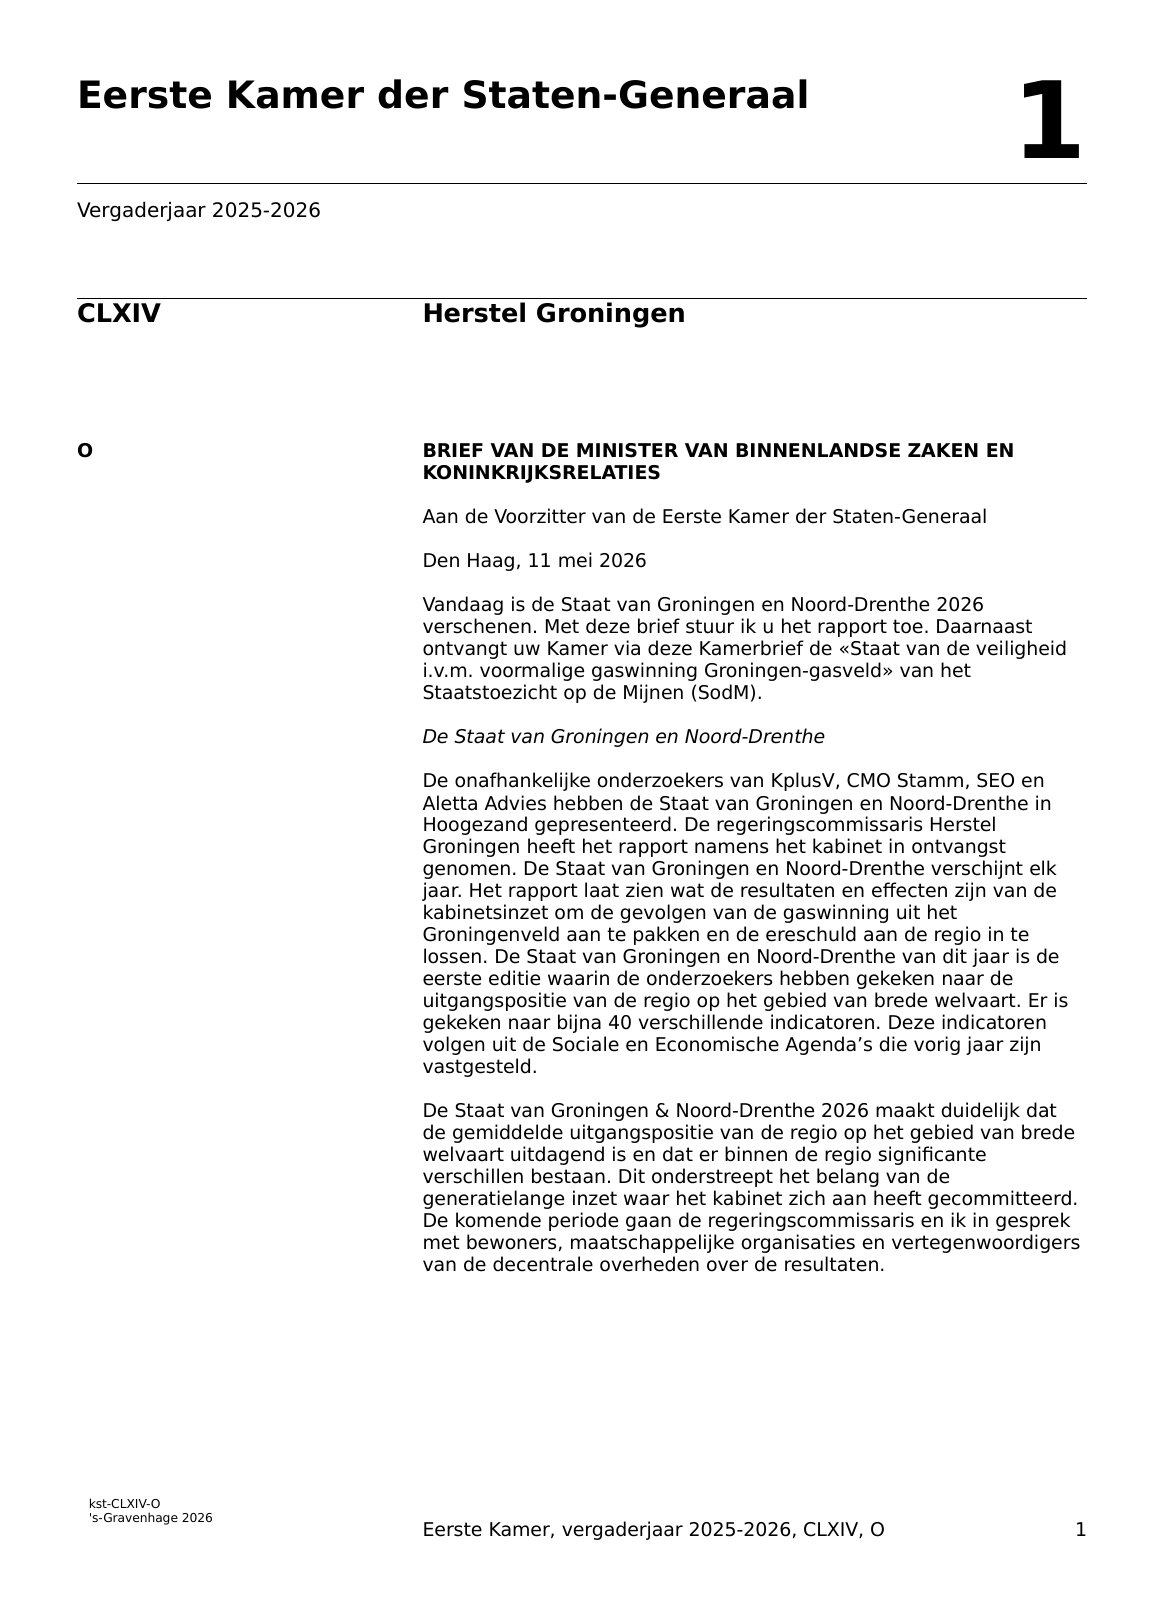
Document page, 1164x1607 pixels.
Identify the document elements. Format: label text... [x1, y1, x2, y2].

text De onafhankelijke onderzoekers van KplusV, CMO Stamm, SEO en Aletta Advies hebben de Staat van Groningen en Noord-Drenthe in Hoogezand gepresenteerd. De regeringscommissaris Herstel Groningen heeft het rapport namens het kabinet in ontvangst genomen. De Staat van Groningen en Noord-Drenthe verschijnt elk jaar. Het rapport laat zien wat de resultaten en effecten zijn van de kabinetsinzet om de gevolgen van de gaswinning uit het Groningenveld aan te pakken en de ereschuld aan de regio in te lossen. De Staat van Groningen en Noord-Drenthe van dit jaar is de eerste editie waarin de onderzoekers hebben gekeken naar de uitgangspositie van de regio op het gebied van brede welvaart. Er is gekeken naar bijna 40 verschillende indicatoren. Deze indicatoren volgen uit de Sociale en Economische Agenda’s die vorig jaar zijn vastgesteld. [422, 770, 1087, 1078]
table_header Eerste Kamer der Staten-Generaal [77, 59, 886, 183]
subtitle CLXIV Herstel Groningen [77, 299, 1087, 329]
text De Staat van Groningen & Noord-Drenthe 2026 maakt duidelijk dat de gemiddelde uitgangspositie van de regio op het gebied van brede welvaart uitdagend is en dat er binnen de regio significante verschillen bestaan. Dit onderstreept het belang van de generatielange inzet waar het kabinet zich aan heeft gecommitteerd. De komende periode gaan de regeringscommissaris en ik in gesprek met bewoners, maatschappelijke organisaties en vertegenwoordigers van de decentrale overheden over de resultaten. [422, 1100, 1087, 1276]
text Vandaag is de Staat van Groningen en Noord-Drenthe 2026 verschenen. Met deze brief stuur ik u het rapport toe. Daarnaast ontvangt uw Kamer via deze Kamerbrief de «Staat van de veiligheid i.v.m. voormalige gaswinning Groningen-gasveld» van het Staatstoezicht op de Mijnen (SodM). [422, 594, 1087, 704]
table_cell Vergaderjaar 2025-2026 [77, 184, 1087, 298]
text 's-Gravenhage 2026 [88, 1511, 323, 1525]
text Aan de Voorzitter van de Eerste Kamer der Staten-Generaal [422, 506, 1087, 528]
table_header 1 [886, 59, 1087, 183]
text Den Haag, 11 mei 2026 [422, 550, 1087, 572]
text kst-CLXIV-O [88, 1497, 323, 1511]
subtitle O BRIEF VAN DE MINISTER VAN BINNENLANDSE ZAKEN EN KONINKRIJKSRELATIES [77, 440, 1087, 484]
subtitle De Staat van Groningen en Noord-Drenthe [422, 726, 1087, 748]
